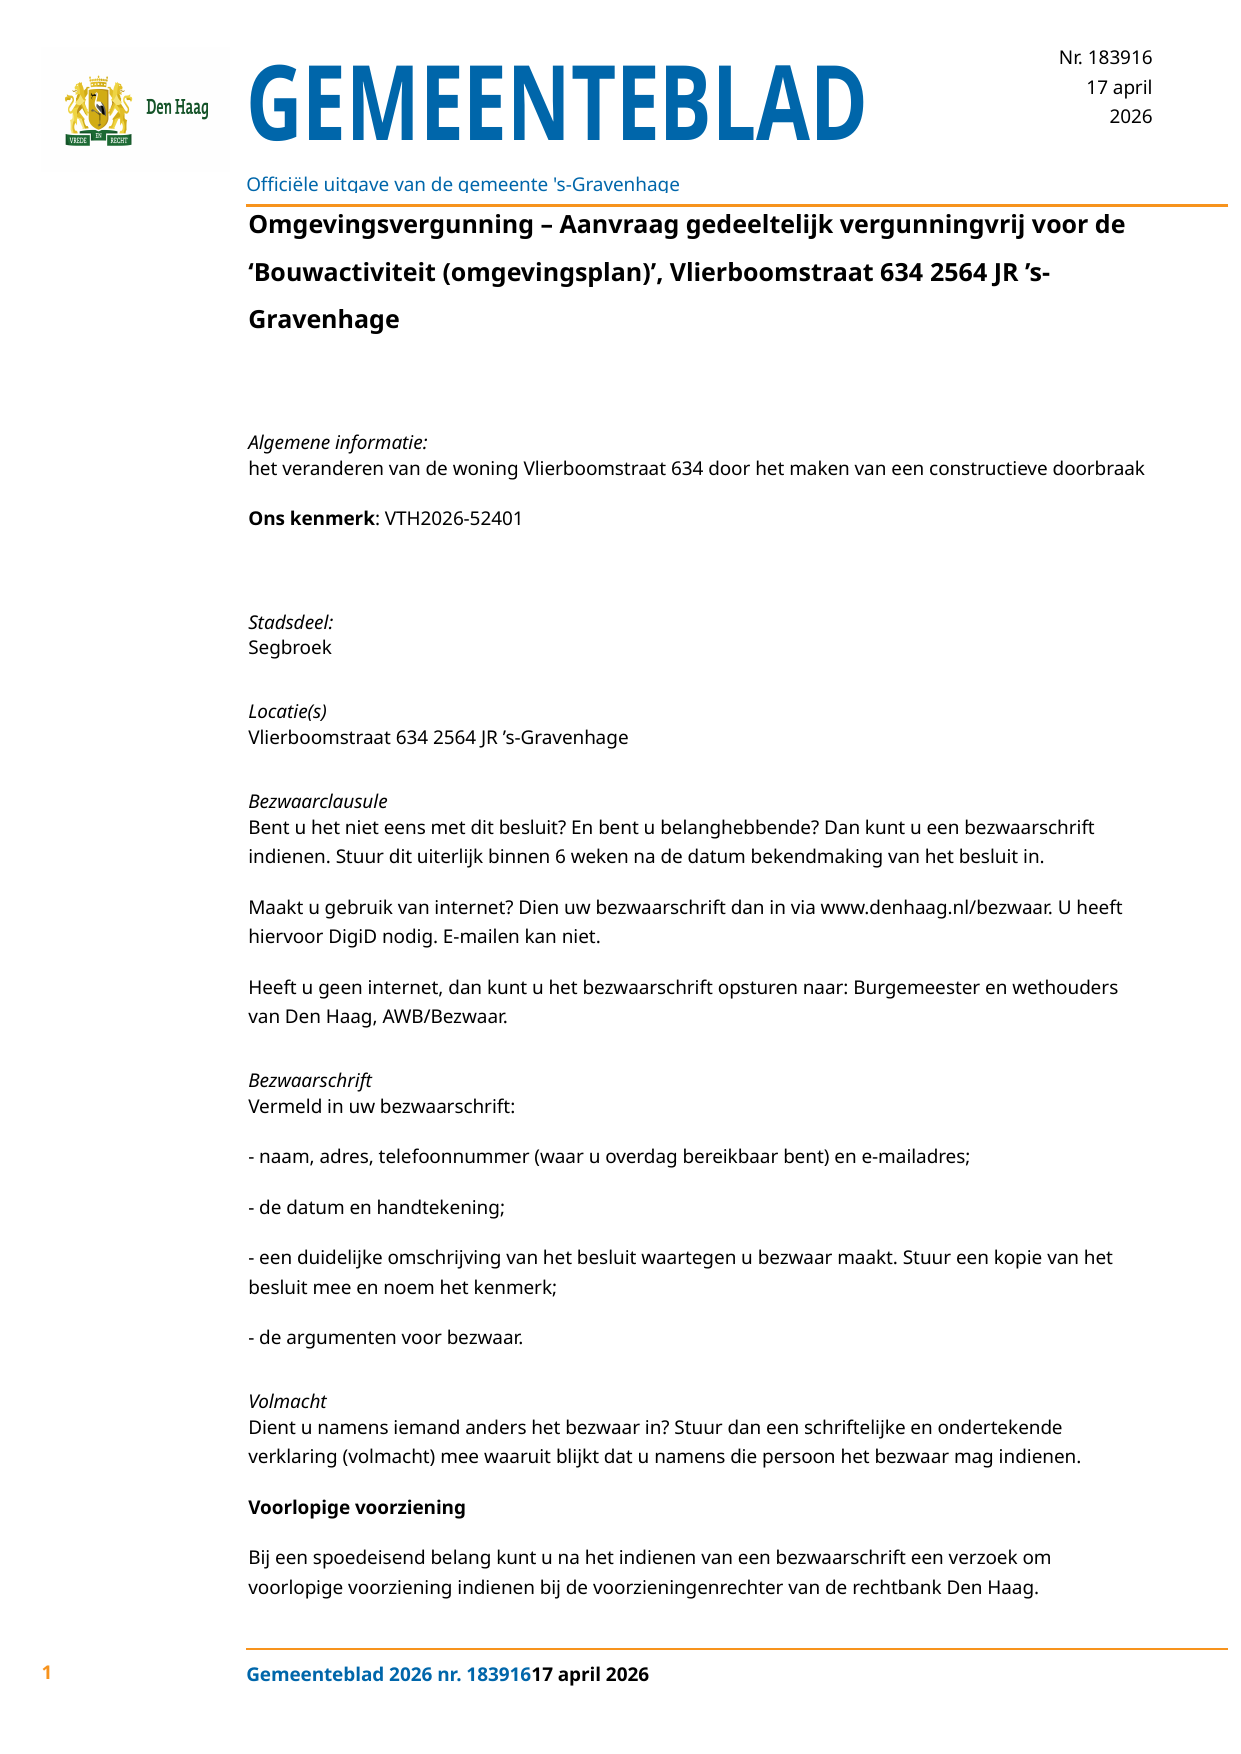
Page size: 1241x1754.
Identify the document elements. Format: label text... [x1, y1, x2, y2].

text Omgevingsvergunning – Aanvraag gedeeltelijk vergunningvrij voor de ‘Bouwactiviteit (omgevingsplan)’, Vlierboomstraat 634 2564 JR ’s-Gravenhage [248, 207, 1152, 336]
text Heeft u geen internet, dan kunt u het bezwaarschrift opsturen naar: Burgemeester en wethouders van Den Haag, AWB/Bezwaar. [248, 974, 1152, 1029]
text - de datum en handtekening; [248, 1194, 1152, 1220]
picture [41, 47, 231, 172]
text het veranderen van de woning Vlierboomstraat 634 door het maken van een constructieve doorbraak [248, 455, 1152, 481]
text Bezwaarclausule [248, 788, 1152, 814]
text Dient u namens iemand anders het bezwaar in? Stuur dan een schriftelijke en ondertekende verklaring (volmacht) mee waaruit blijkt dat u namens die persoon het bezwaar mag indienen. [248, 1414, 1152, 1469]
text - naam, adres, telefoonnummer (waar u overdag bereikbaar bent) en e-mailadres; [248, 1144, 1152, 1169]
text Ons kenmerk: VTH2026-52401 [248, 506, 1152, 531]
text Maakt u gebruik van internet? Dien uw bezwaarschrift dan in via www.denhaag.nl/bezwaar. U heeft hiervoor DigiD nodig. E-mailen kan niet. [248, 894, 1152, 949]
text Stadsdeel: [248, 609, 1152, 634]
text Locatie(s) [248, 698, 1152, 724]
text - een duidelijke omschrijving van het besluit waartegen u bezwaar maakt. Stuur een kopie van het besluit mee en noem het kenmerk; [248, 1244, 1152, 1300]
text Algemene informatie: [248, 429, 1152, 455]
text Voorlopige voorziening [248, 1494, 1152, 1520]
text Vermeld in uw bezwaarschrift: [248, 1093, 1152, 1119]
text Volmacht [248, 1388, 1152, 1414]
text Vlierboomstraat 634 2564 JR ’s-Gravenhage [248, 724, 1152, 750]
text Segbroek [248, 634, 1152, 660]
text Bij een spoedeisend belang kunt u na het indienen van een bezwaarschrift een verzoek om voorlopige voorziening indienen bij de voorzieningenrechter van de rechtbank Den Haag. [248, 1544, 1152, 1600]
text Bent u het niet eens met dit besluit? En bent u belanghebbende? Dan kunt u een bezwaarschrift indienen. Stuur dit uiterlijk binnen 6 weken na de datum bekendmaking van het besluit in. [248, 814, 1152, 869]
text - de argumenten voor bezwaar. [248, 1324, 1152, 1350]
text Bezwaarschrift [248, 1067, 1152, 1093]
